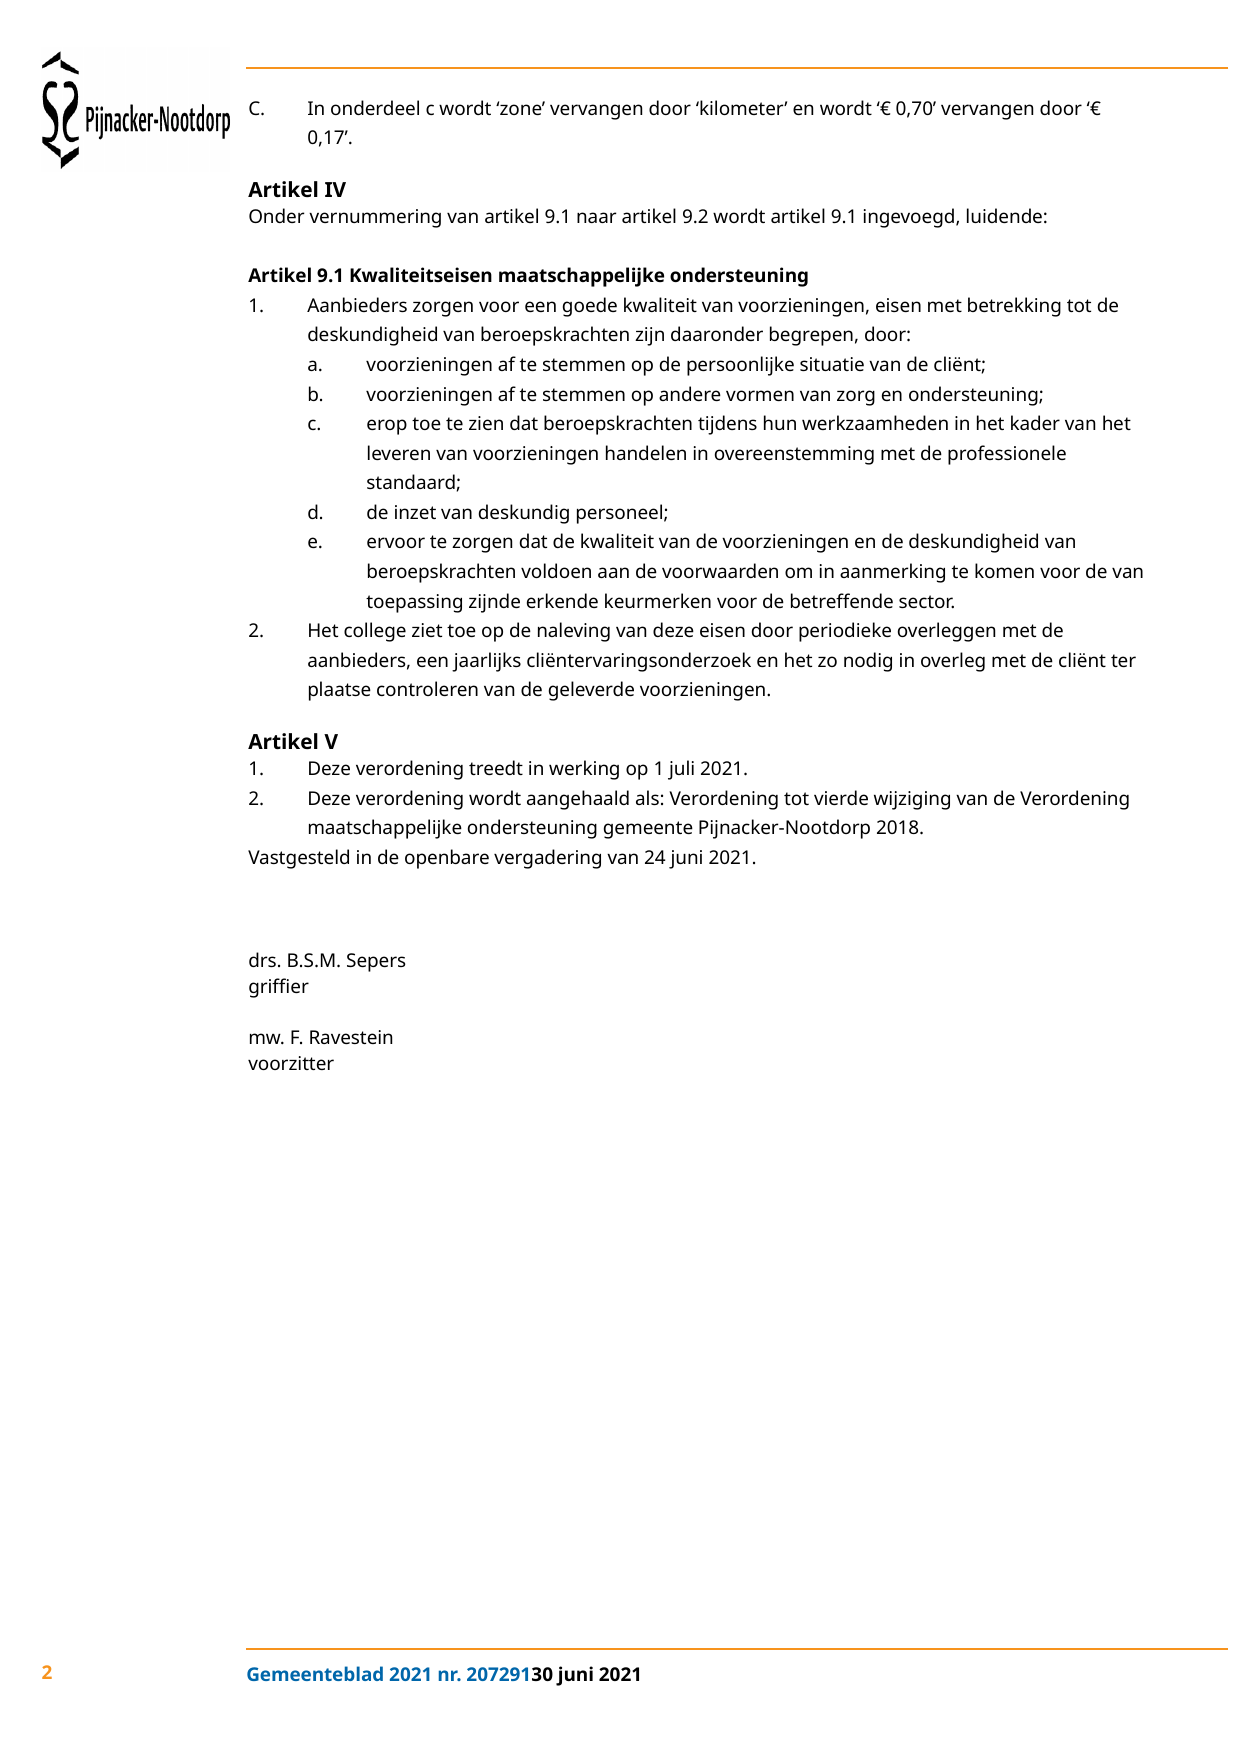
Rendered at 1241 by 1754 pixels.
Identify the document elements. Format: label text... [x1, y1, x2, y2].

text voorzitter [248, 1050, 1152, 1076]
list Aanbieders zorgen voor een goede kwaliteit van voorzieningen, eisen met betrekking tot de deskundigheid van beroepskrachten zijn daaronder begrepen, door: [248, 292, 1152, 347]
list In onderdeel c wordt ‘zone’ vervangen door ‘kilometer’ en wordt ‘€ 0,70’ vervangen door ‘€ 0,17’. [248, 95, 1152, 150]
text mw. F. Ravestein [248, 1024, 1152, 1050]
text Artikel V [248, 727, 1152, 755]
text Artikel IV [248, 175, 1152, 203]
text drs. B.S.M. Sepers [248, 947, 1152, 973]
list ervoor te zorgen dat de kwaliteit van de voorzieningen en de deskundigheid van beroepskrachten voldoen aan de voorwaarden om in aanmerking te komen voor de van toepassing zijnde erkende keurmerken voor de betreffende sector. [307, 529, 1152, 613]
list Deze verordening wordt aangehaald als: Verordening tot vierde wijziging van de Verordening maatschappelijke ondersteuning gemeente Pijnacker-Nootdorp 2018. [248, 785, 1152, 840]
text griffier [248, 973, 1152, 998]
list Deze verordening treedt in werking op 1 juli 2021. [248, 755, 1152, 781]
list Het college ziet toe op de naleving van deze eisen door periodieke overleggen met de aanbieders, een jaarlijks cliëntervaringsonderzoek en het zo nodig in overleg met de cliënt ter plaatse controleren van de geleverde voorzieningen. [248, 617, 1152, 702]
list voorzieningen af te stemmen op de persoonlijke situatie van de cliënt; [307, 351, 1152, 377]
list voorzieningen af te stemmen op andere vormen van zorg en ondersteuning; [307, 381, 1152, 406]
text Vastgesteld in de openbare vergadering van 24 juni 2021. [248, 844, 1152, 870]
list de inzet van deskundig personeel; [307, 499, 1152, 525]
list erop toe te zien dat beroepskrachten tijdens hun werkzaamheden in het kader van het leveren van voorzieningen handelen in overeenstemming met de professionele standaard; [307, 410, 1152, 495]
text Artikel 9.1 Kwaliteitseisen maatschappelijke ondersteuning [248, 262, 1152, 288]
picture [41, 47, 231, 172]
text Onder vernummering van artikel 9.1 naar artikel 9.2 wordt artikel 9.1 ingevoegd, luidende: [248, 203, 1152, 229]
